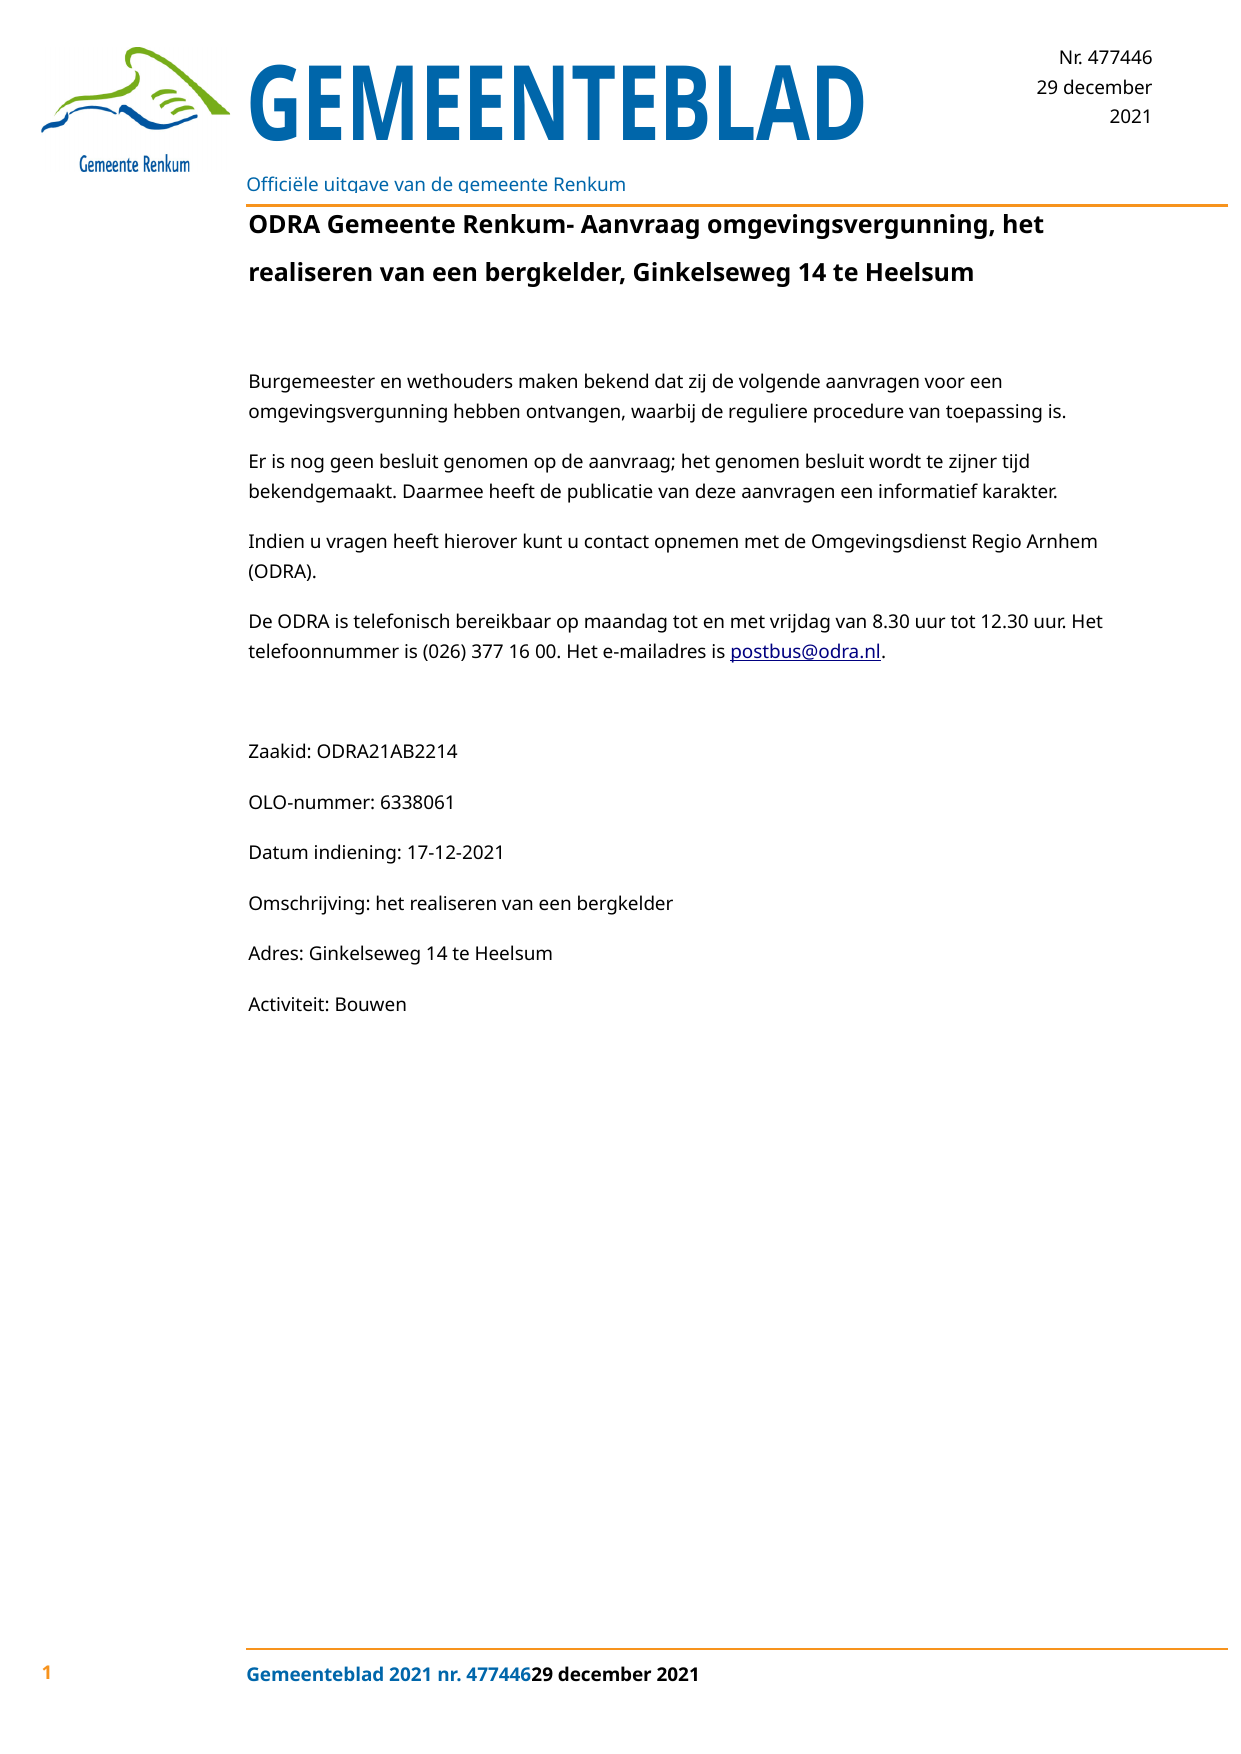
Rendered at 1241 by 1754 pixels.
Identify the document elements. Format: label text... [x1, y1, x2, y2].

text Adres: Ginkelseweg 14 te Heelsum [248, 940, 1152, 966]
text Burgemeester en wethouders maken bekend dat zij de volgende aanvragen voor een omgevingsvergunning hebben ontvangen, waarbij de reguliere procedure van toepassing is. [248, 368, 1152, 424]
text Zaakid: ODRA21AB2214 [248, 739, 1152, 764]
text Indien u vragen heeft hierover kunt u contact opnemen met de Omgevingsdienst Regio Arnhem (ODRA). [248, 528, 1152, 584]
text OLO-nummer: 6338061 [248, 789, 1152, 815]
text Activiteit: Bouwen [248, 991, 1152, 1017]
text Er is nog geen besluit genomen op de aanvraag; het genomen besluit wordt te zijner tijd bekendgemaakt. Daarmee heeft de publicatie van deze aanvragen een informatief karakter. [248, 448, 1152, 504]
text Omschrijving: het realiseren van een bergkelder [248, 890, 1152, 916]
text Datum indiening: 17-12-2021 [248, 839, 1152, 865]
text ODRA Gemeente Renkum- Aanvraag omgevingsvergunning, het realiseren van een bergkelder, Ginkelseweg 14 te Heelsum [248, 207, 1152, 288]
picture [41, 47, 231, 172]
text De ODRA is telefonisch bereikbaar op maandag tot en met vrijdag van 8.30 uur tot 12.30 uur. Het telefoonnummer is (026) 377 16 00. Het e-mailadres is postbus@odra.nl. [248, 608, 1152, 664]
